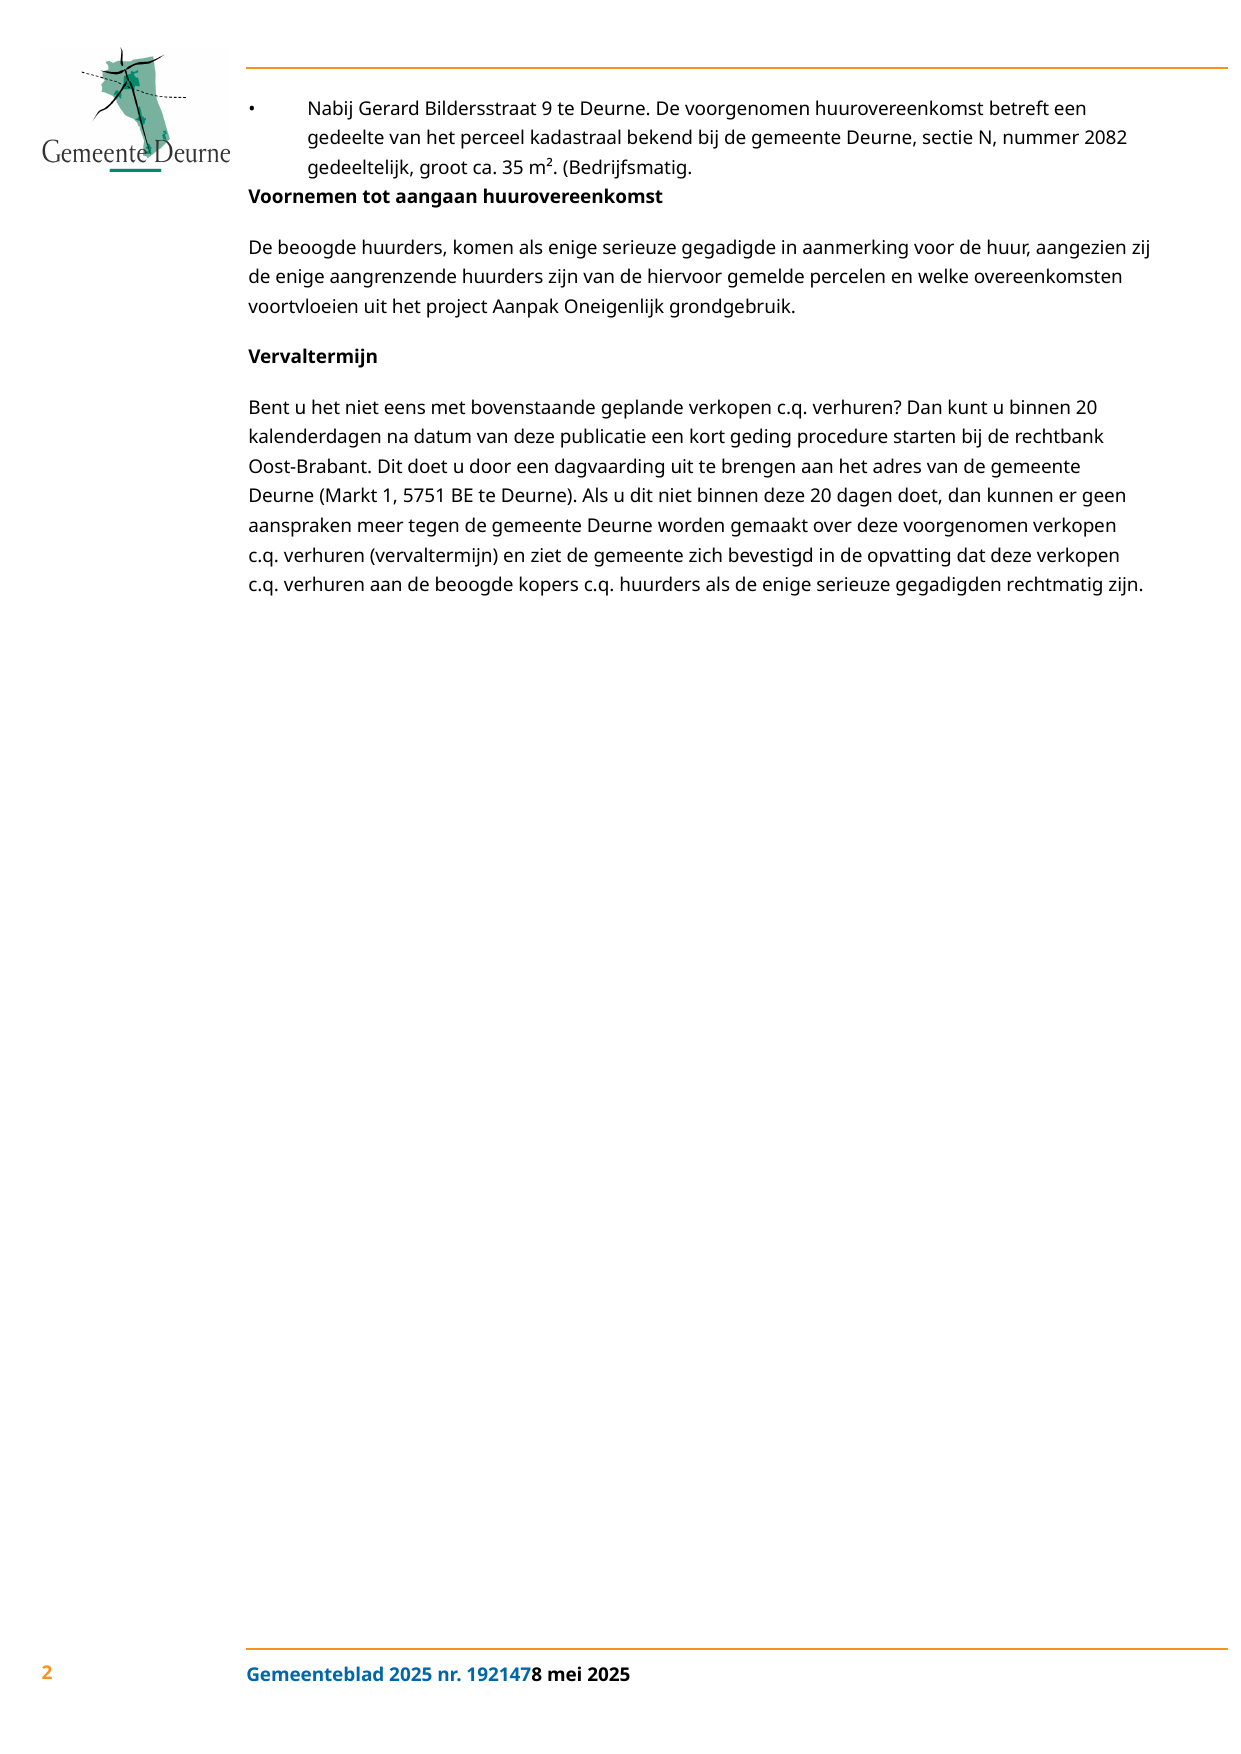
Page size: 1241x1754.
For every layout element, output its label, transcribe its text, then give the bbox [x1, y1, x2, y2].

text Voornemen tot aangaan huurovereenkomst [248, 183, 1152, 209]
text Bent u het niet eens met bovenstaande geplande verkopen c.q. verhuren? Dan kunt u binnen 20 kalenderdagen na datum van deze publicatie een kort geding procedure starten bij de rechtbank Oost-Brabant. Dit doet u door een dagvaarding uit te brengen aan het adres van de gemeente Deurne (Markt 1, 5751 BE te Deurne). Als u dit niet binnen deze 20 dagen doet, dan kunnen er geen aanspraken meer tegen de gemeente Deurne worden gemaakt over deze voorgenomen verkopen c.q. verhuren (vervaltermijn) en ziet de gemeente zich bevestigd in de opvatting dat deze verkopen c.q. verhuren aan de beoogde kopers c.q. huurders als de enige serieuze gegadigden rechtmatig zijn. [248, 394, 1152, 597]
picture [41, 47, 231, 172]
text De beoogde huurders, komen als enige serieuze gegadigde in aanmerking voor de huur, aangezien zij de enige aangrenzende huurders zijn van de hiervoor gemelde percelen en welke overeenkomsten voortvloeien uit het project Aanpak Oneigenlijk grondgebruik. [248, 234, 1152, 319]
list Nabij Gerard Bildersstraat 9 te Deurne. De voorgenomen huurovereenkomst betreft een gedeelte van het perceel kadastraal bekend bij de gemeente Deurne, sectie N, nummer 2082 gedeeltelijk, groot ca. 35 m². (Bedrijfsmatig. [248, 95, 1152, 180]
text Vervaltermijn [248, 343, 1152, 369]
